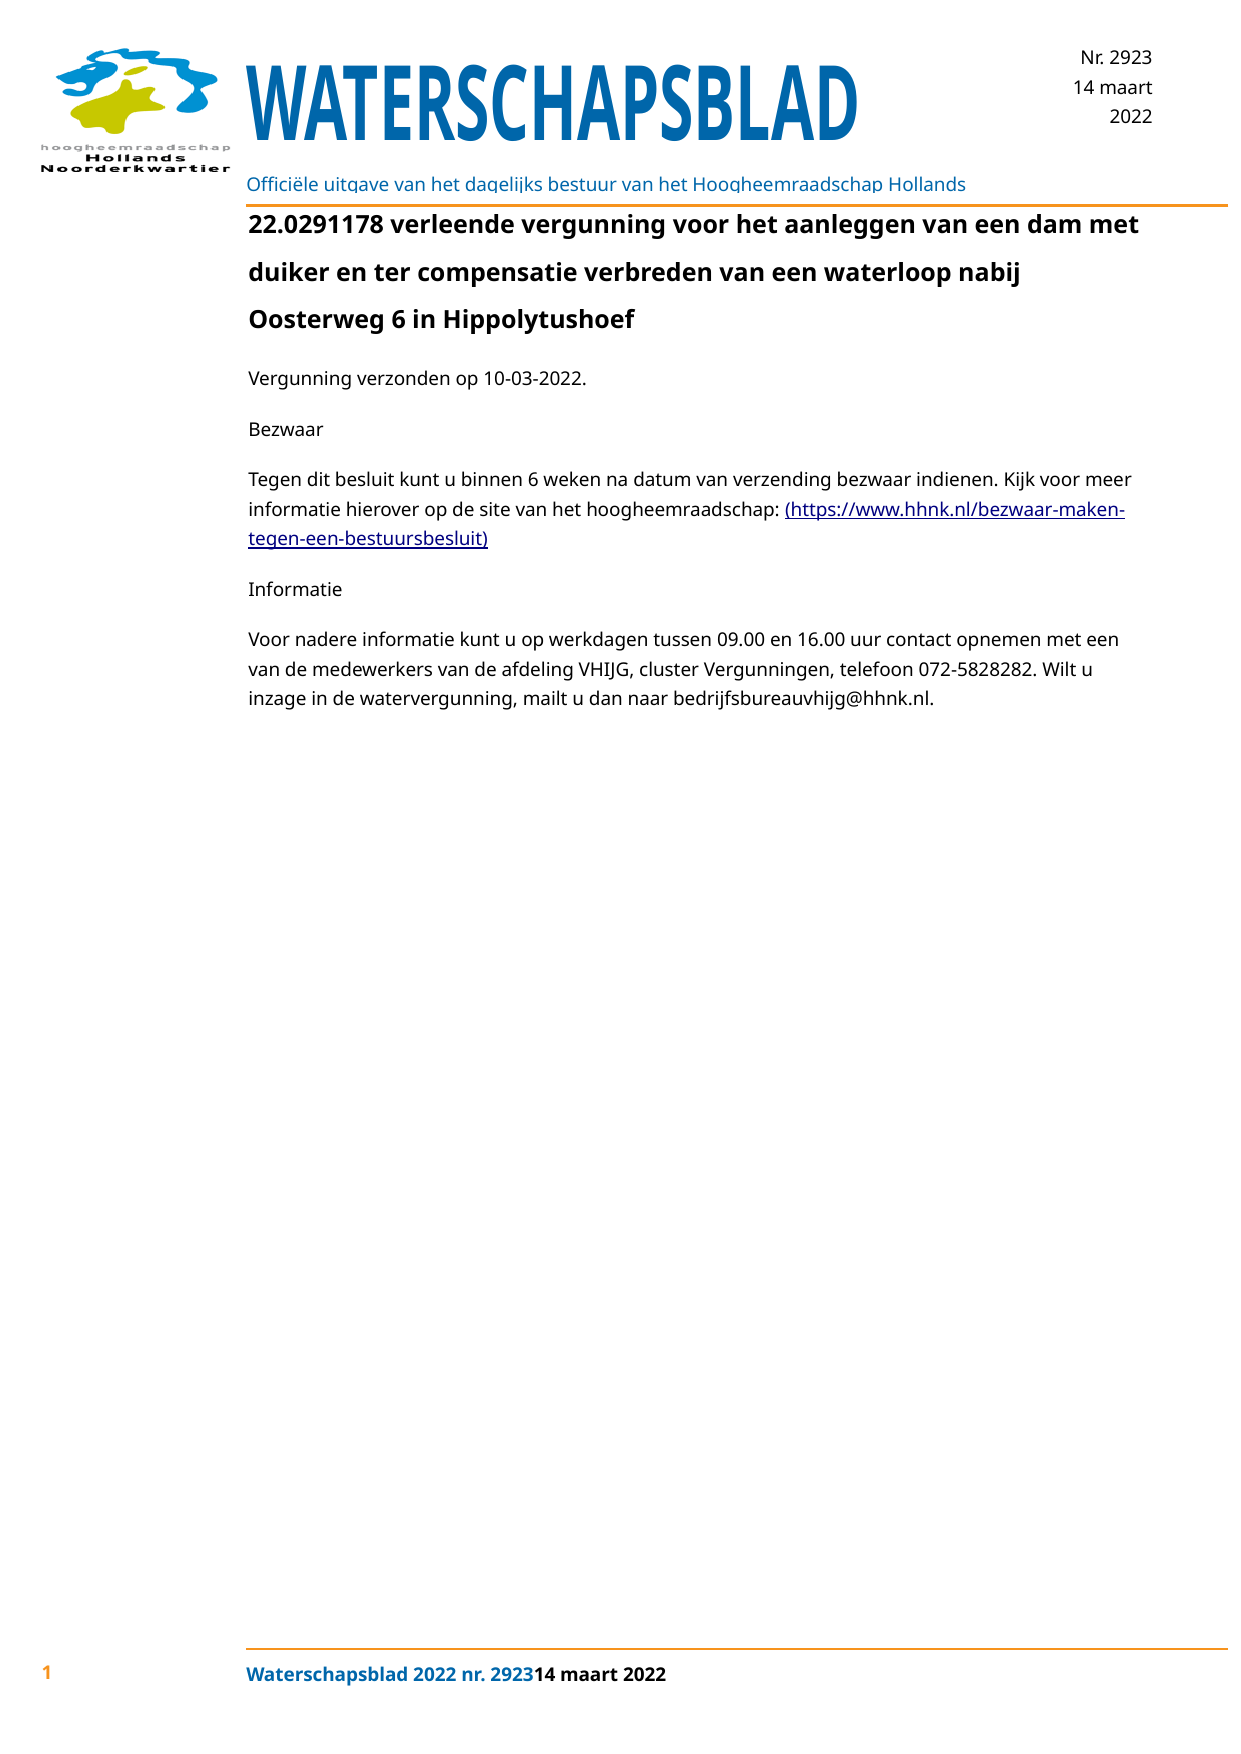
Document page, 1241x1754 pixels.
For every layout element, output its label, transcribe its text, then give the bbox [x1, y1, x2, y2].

text Tegen dit besluit kunt u binnen 6 weken na datum van verzending bezwaar indienen. Kijk voor meer informatie hierover op de site van het hoogheemraadschap: (https://www.hhnk.nl/bezwaar-maken-tegen-een-bestuursbesluit) [248, 466, 1152, 551]
text Informatie [248, 576, 1152, 602]
text Voor nadere informatie kunt u op werkdagen tussen 09.00 en 16.00 uur contact opnemen met een van de medewerkers van de afdeling VHIJG, cluster Vergunningen, telefoon 072-5828282. Wilt u inzage in de watervergunning, mailt u dan naar bedrijfsbureauvhijg@hhnk.nl. [248, 626, 1152, 711]
picture [41, 47, 231, 172]
text Bezwaar [248, 416, 1152, 442]
text Vergunning verzonden op 10-03-2022. [248, 366, 1152, 391]
text 22.0291178 verleende vergunning voor het aanleggen van een dam met duiker en ter compensatie verbreden van een waterloop nabij Oosterweg 6 in Hippolytushoef [248, 207, 1152, 336]
